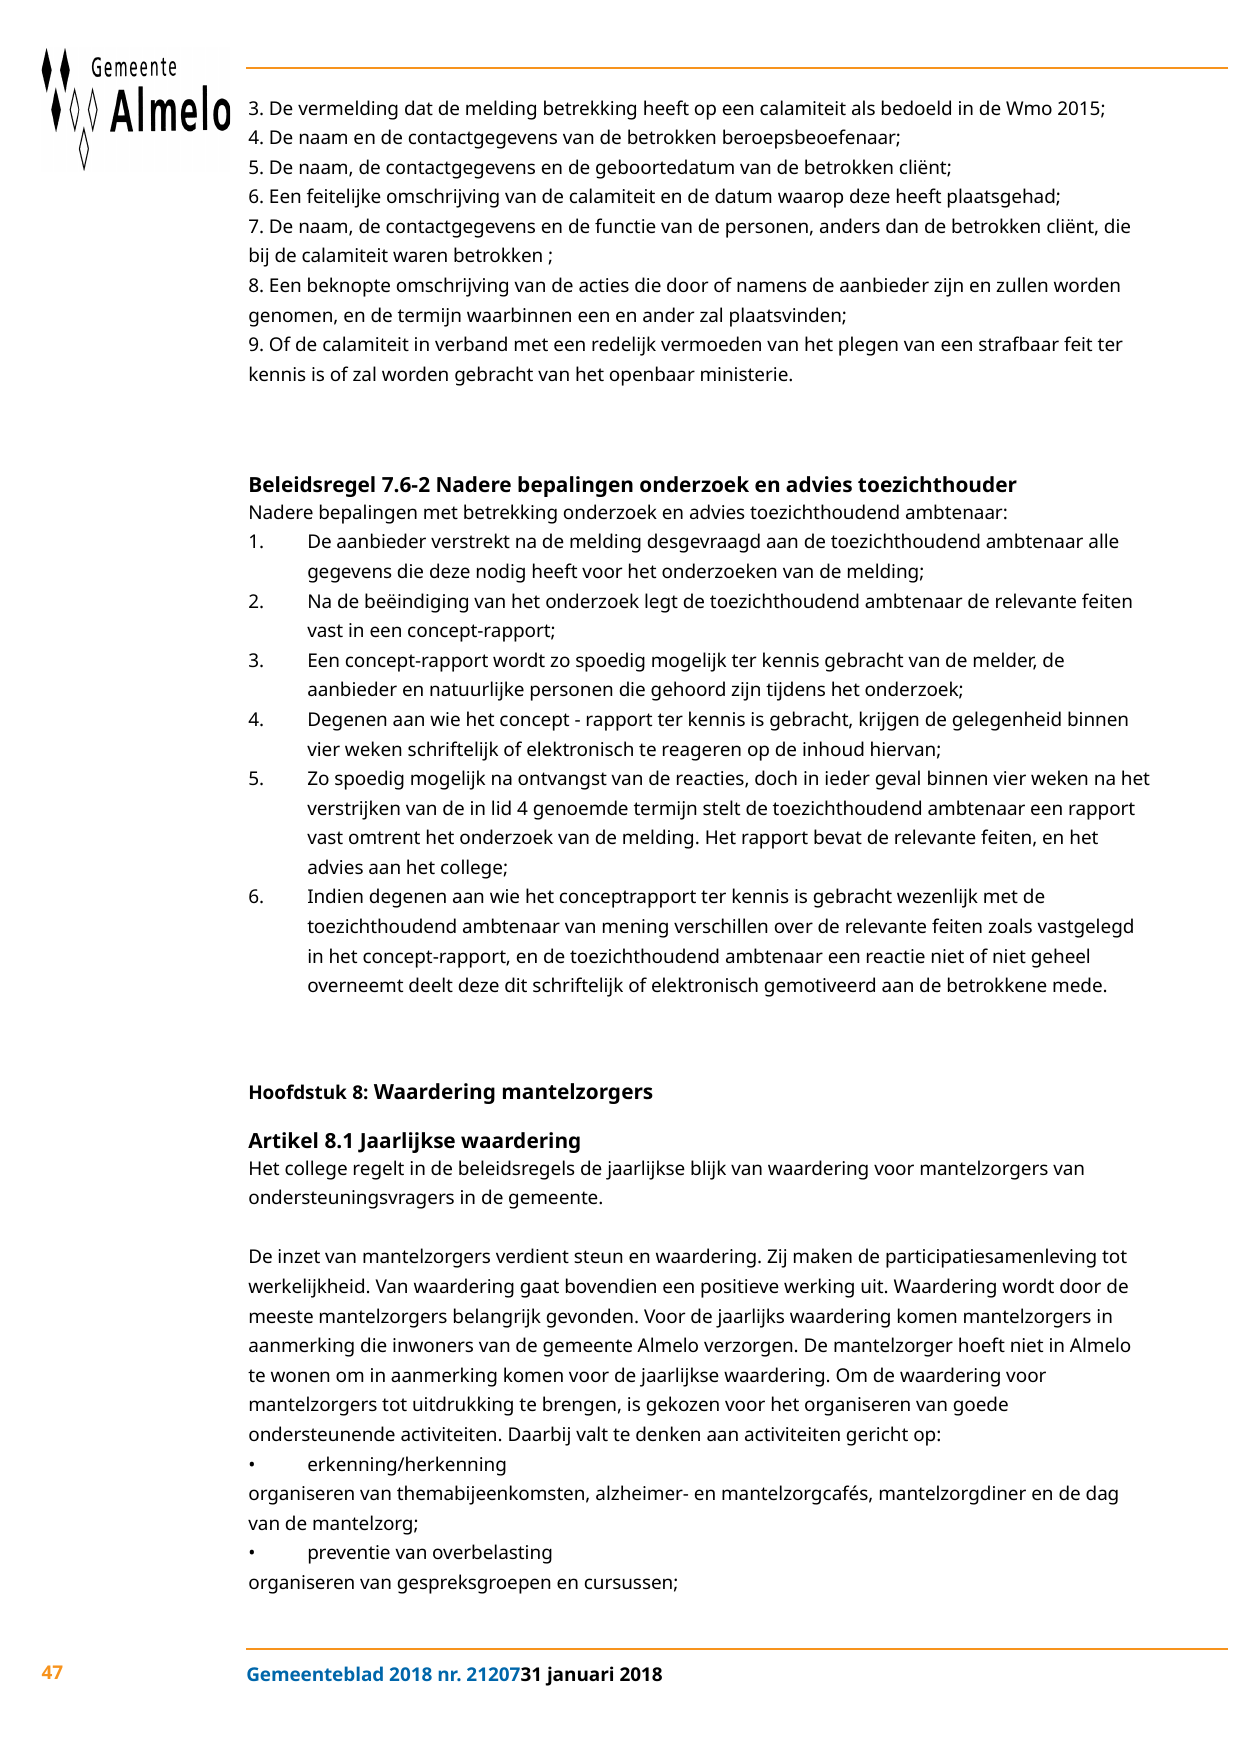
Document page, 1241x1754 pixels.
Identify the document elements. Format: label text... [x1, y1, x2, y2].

list De aanbieder verstrekt na de melding desgevraagd aan de toezichthoudend ambtenaar alle gegevens die deze nodig heeft voor het onderzoeken van de melding; [248, 529, 1152, 584]
text Hoofdstuk 8: Waardering mantelzorgers [248, 1077, 1152, 1106]
text 7. De naam, de contactgegevens en de functie van de personen, anders dan de betrokken cliënt, die bij de calamiteit waren betrokken ; [248, 213, 1152, 268]
picture [41, 47, 231, 172]
text 4. De naam en de contactgegevens van de betrokken beroepsbeoefenaar; [248, 124, 1152, 150]
list Indien degenen aan wie het conceptrapport ter kennis is gebracht wezenlijk met de toezichthoudend ambtenaar van mening verschillen over de relevante feiten zoals vastgelegd in het concept-rapport, en de toezichthoudend ambtenaar een reactie niet of niet geheel overneemt deelt deze dit schriftelijk of elektronisch gemotiveerd aan de betrokkene mede. [248, 884, 1152, 998]
list preventie van overbelasting [248, 1539, 1152, 1565]
text Artikel 8.1 Jaarlijkse waardering [248, 1126, 1152, 1155]
text 6. Een feitelijke omschrijving van de calamiteit en de datum waarop deze heeft plaatsgehad; [248, 183, 1152, 209]
text 8. Een beknopte omschrijving van de acties die door of namens de aanbieder zijn en zullen worden genomen, en de termijn waarbinnen een en ander zal plaatsvinden; [248, 272, 1152, 328]
text 9. Of de calamiteit in verband met een redelijk vermoeden van het plegen van een strafbaar feit ter kennis is of zal worden gebracht van het openbaar ministerie. [248, 331, 1152, 387]
text Nadere bepalingen met betrekking onderzoek en advies toezichthoudend ambtenaar: [248, 499, 1152, 525]
text 5. De naam, de contactgegevens en de geboortedatum van de betrokken cliënt; [248, 154, 1152, 180]
list Zo spoedig mogelijk na ontvangst van de reacties, doch in ieder geval binnen vier weken na het verstrijken van de in lid 4 genoemde termijn stelt de toezichthoudend ambtenaar een rapport vast omtrent het onderzoek van de melding. Het rapport bevat de relevante feiten, en het advies aan het college; [248, 765, 1152, 880]
text De inzet van mantelzorgers verdient steun en waardering. Zij maken de participatiesamenleving tot werkelijkheid. Van waardering gaat bovendien een positieve werking uit. Waardering wordt door de meeste mantelzorgers belangrijk gevonden. Voor de jaarlijks waardering komen mantelzorgers in aanmerking die inwoners van de gemeente Almelo verzorgen. De mantelzorger hoeft niet in Almelo te wonen om in aanmerking komen voor de jaarlijkse waardering. Om de waardering voor mantelzorgers tot uitdrukking te brengen, is gekozen voor het organiseren van goede ondersteunende activiteiten. Daarbij valt te denken aan activiteiten gericht op: [248, 1244, 1152, 1447]
list erkenning/herkenning [248, 1451, 1152, 1476]
list Na de beëindiging van het onderzoek legt de toezichthoudend ambtenaar de relevante feiten vast in een concept-rapport; [248, 588, 1152, 643]
text organiseren van themabijeenkomsten, alzheimer- en mantelzorgcafés, mantelzorgdiner en de dag van de mantelzorg; [248, 1480, 1152, 1536]
text organiseren van gespreksgroepen en cursussen; [248, 1569, 1152, 1595]
text Het college regelt in de beleidsregels de jaarlijkse blijk van waardering voor mantelzorgers van ondersteuningsvragers in de gemeente. [248, 1155, 1152, 1210]
list Degenen aan wie het concept - rapport ter kennis is gebracht, krijgen de gelegenheid binnen vier weken schriftelijk of elektronisch te reageren op de inhoud hiervan; [248, 706, 1152, 761]
text 3. De vermelding dat de melding betrekking heeft op een calamiteit als bedoeld in de Wmo 2015; [248, 95, 1152, 121]
list Een concept-rapport wordt zo spoedig mogelijk ter kennis gebracht van de melder, de aanbieder en natuurlijke personen die gehoord zijn tijdens het onderzoek; [248, 647, 1152, 702]
text Beleidsregel 7.6-2 Nadere bepalingen onderzoek en advies toezichthouder [248, 471, 1152, 499]
